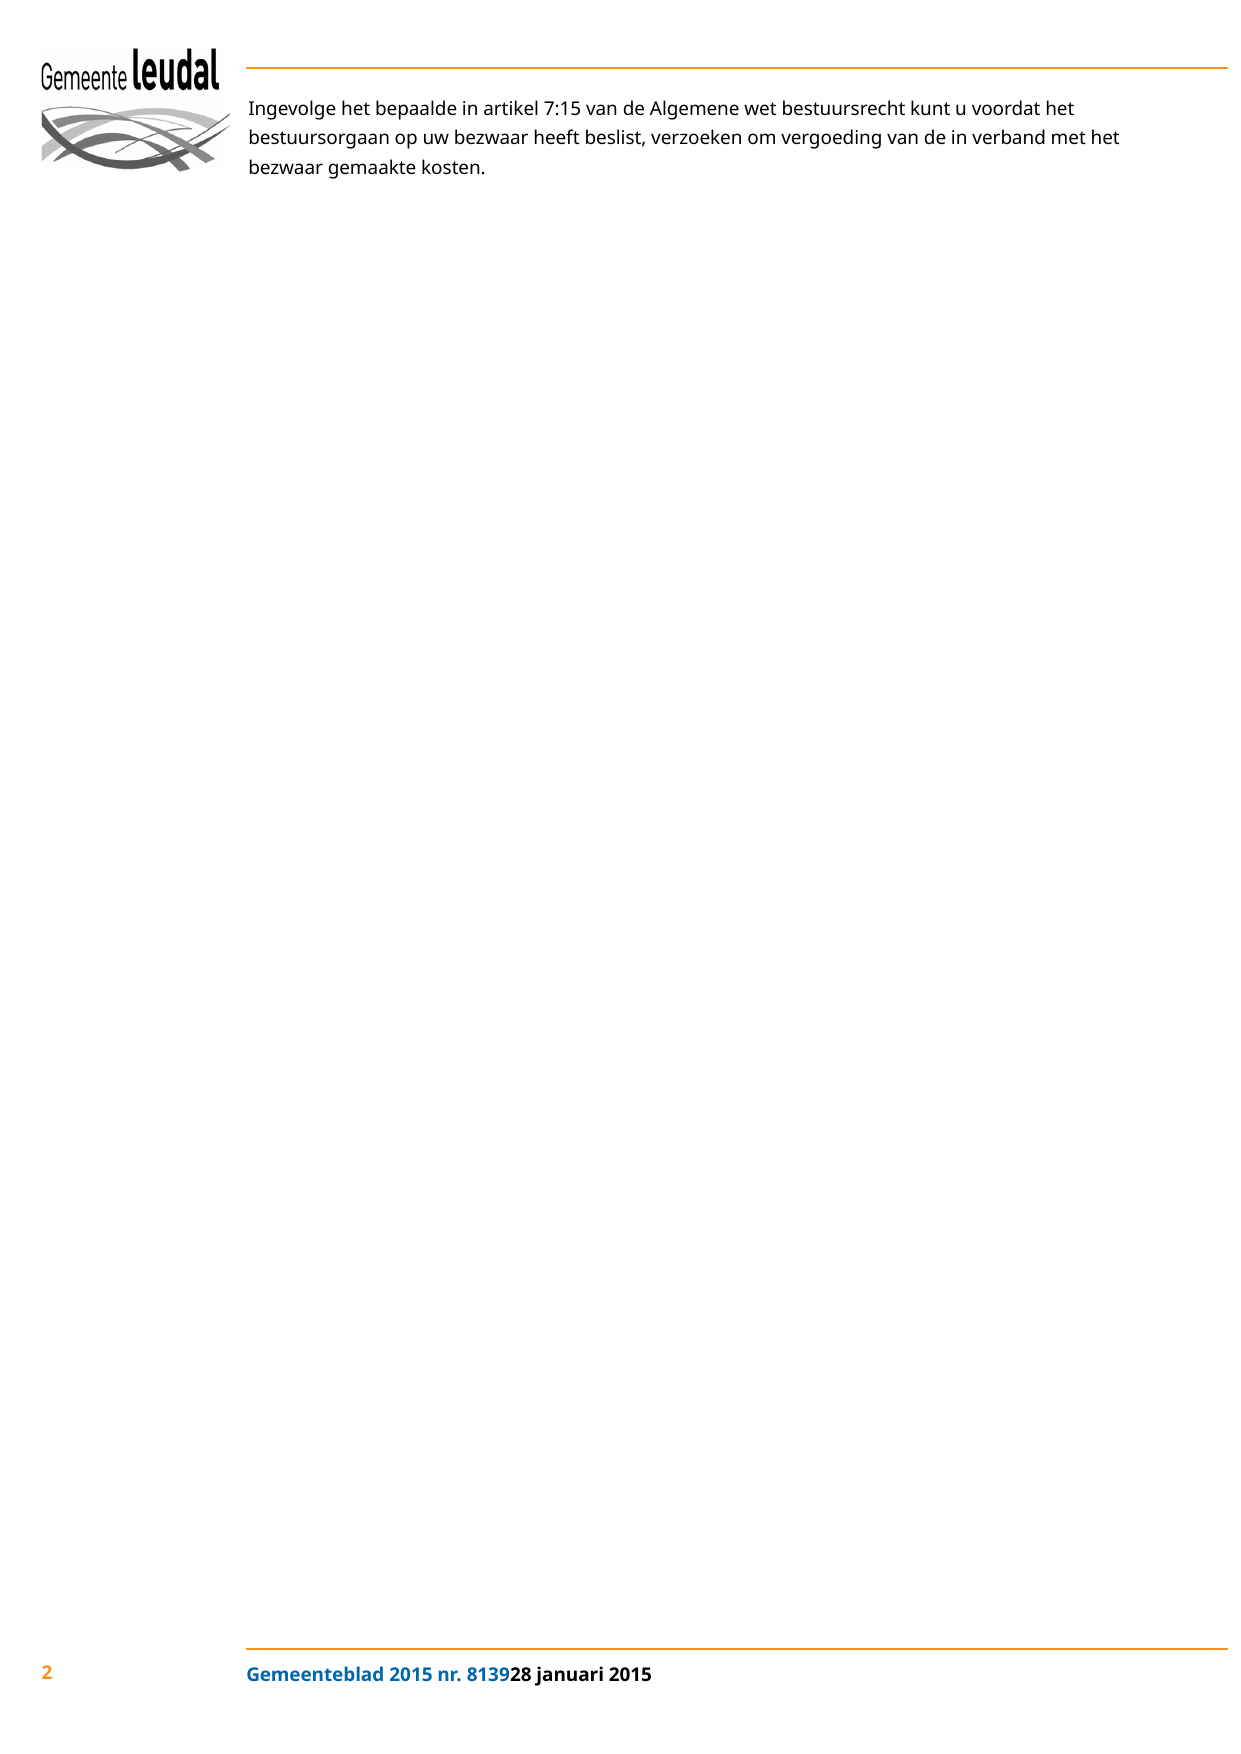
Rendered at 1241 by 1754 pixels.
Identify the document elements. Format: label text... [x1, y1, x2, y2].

text Ingevolge het bepaalde in artikel 7:15 van de Algemene wet bestuursrecht kunt u voordat het bestuursorgaan op uw bezwaar heeft beslist, verzoeken om vergoeding van de in verband met het bezwaar gemaakte kosten. [248, 95, 1152, 180]
picture [41, 47, 231, 172]
